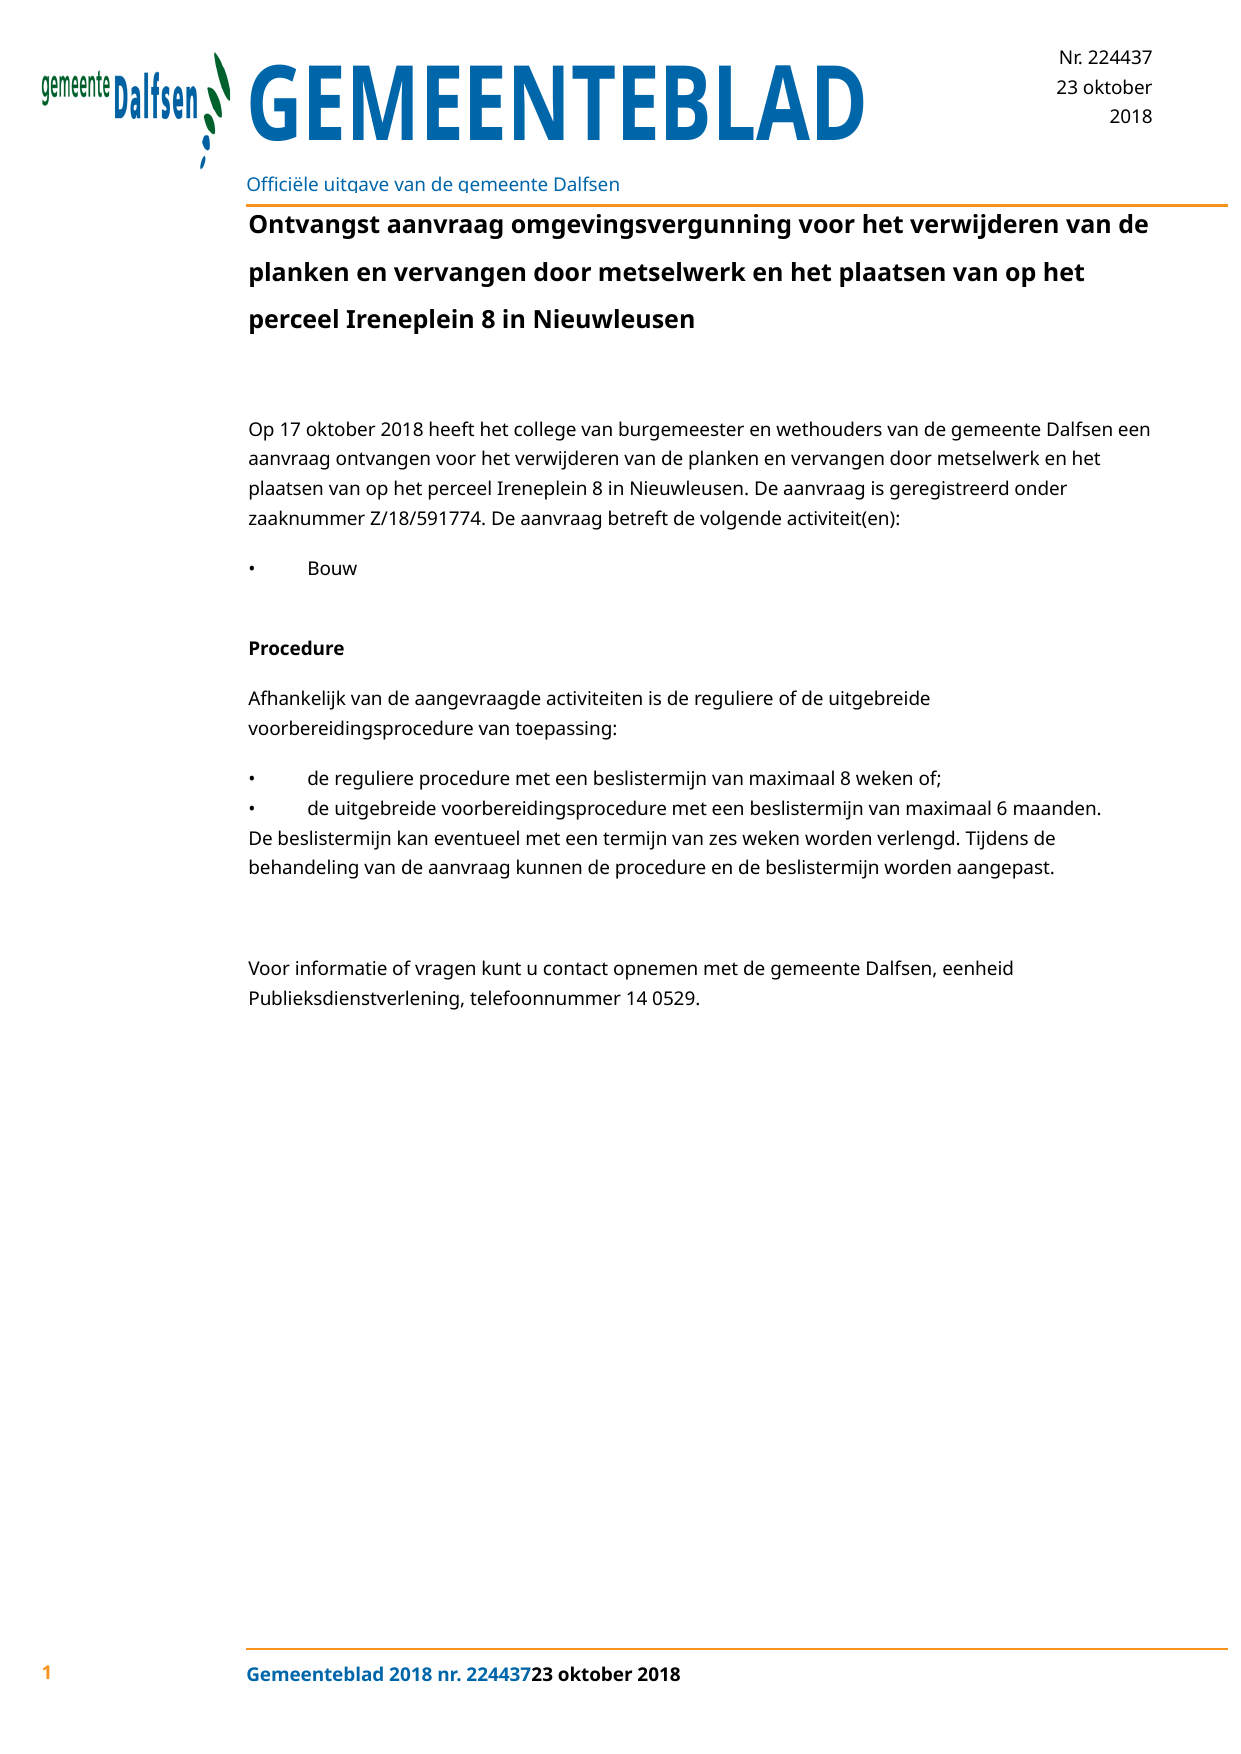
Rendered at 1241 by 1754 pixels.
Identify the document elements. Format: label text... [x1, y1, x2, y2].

picture [41, 47, 231, 172]
text Ontvangst aanvraag omgevingsvergunning voor het verwijderen van de planken en vervangen door metselwerk en het plaatsen van op het perceel Ireneplein 8 in Nieuwleusen [248, 207, 1152, 336]
text Op 17 oktober 2018 heeft het college van burgemeester en wethouders van de gemeente Dalfsen een aanvraag ontvangen voor het verwijderen van de planken en vervangen door metselwerk en het plaatsen van op het perceel Ireneplein 8 in Nieuwleusen. De aanvraag is geregistreerd onder zaaknummer Z/18/591774. De aanvraag betreft de volgende activiteit(en): [248, 416, 1152, 530]
list de reguliere procedure met een beslistermijn van maximaal 8 weken of; [248, 766, 1152, 791]
list de uitgebreide voorbereidingsprocedure met een beslistermijn van maximaal 6 maanden. [248, 795, 1152, 821]
text De beslistermijn kan eventueel met een termijn van zes weken worden verlengd. Tijdens de behandeling van de aanvraag kunnen de procedure en de beslistermijn worden aangepast. [248, 825, 1152, 880]
text Procedure [248, 635, 1152, 661]
text Voor informatie of vragen kunt u contact opnemen met de gemeente Dalfsen, eenheid Publieksdienstverlening, telefoonnummer 14 0529. [248, 955, 1152, 1010]
text Afhankelijk van de aangevraagde activiteiten is de reguliere of de uitgebreide voorbereidingsprocedure van toepassing: [248, 686, 1152, 741]
list Bouw [248, 555, 1152, 581]
